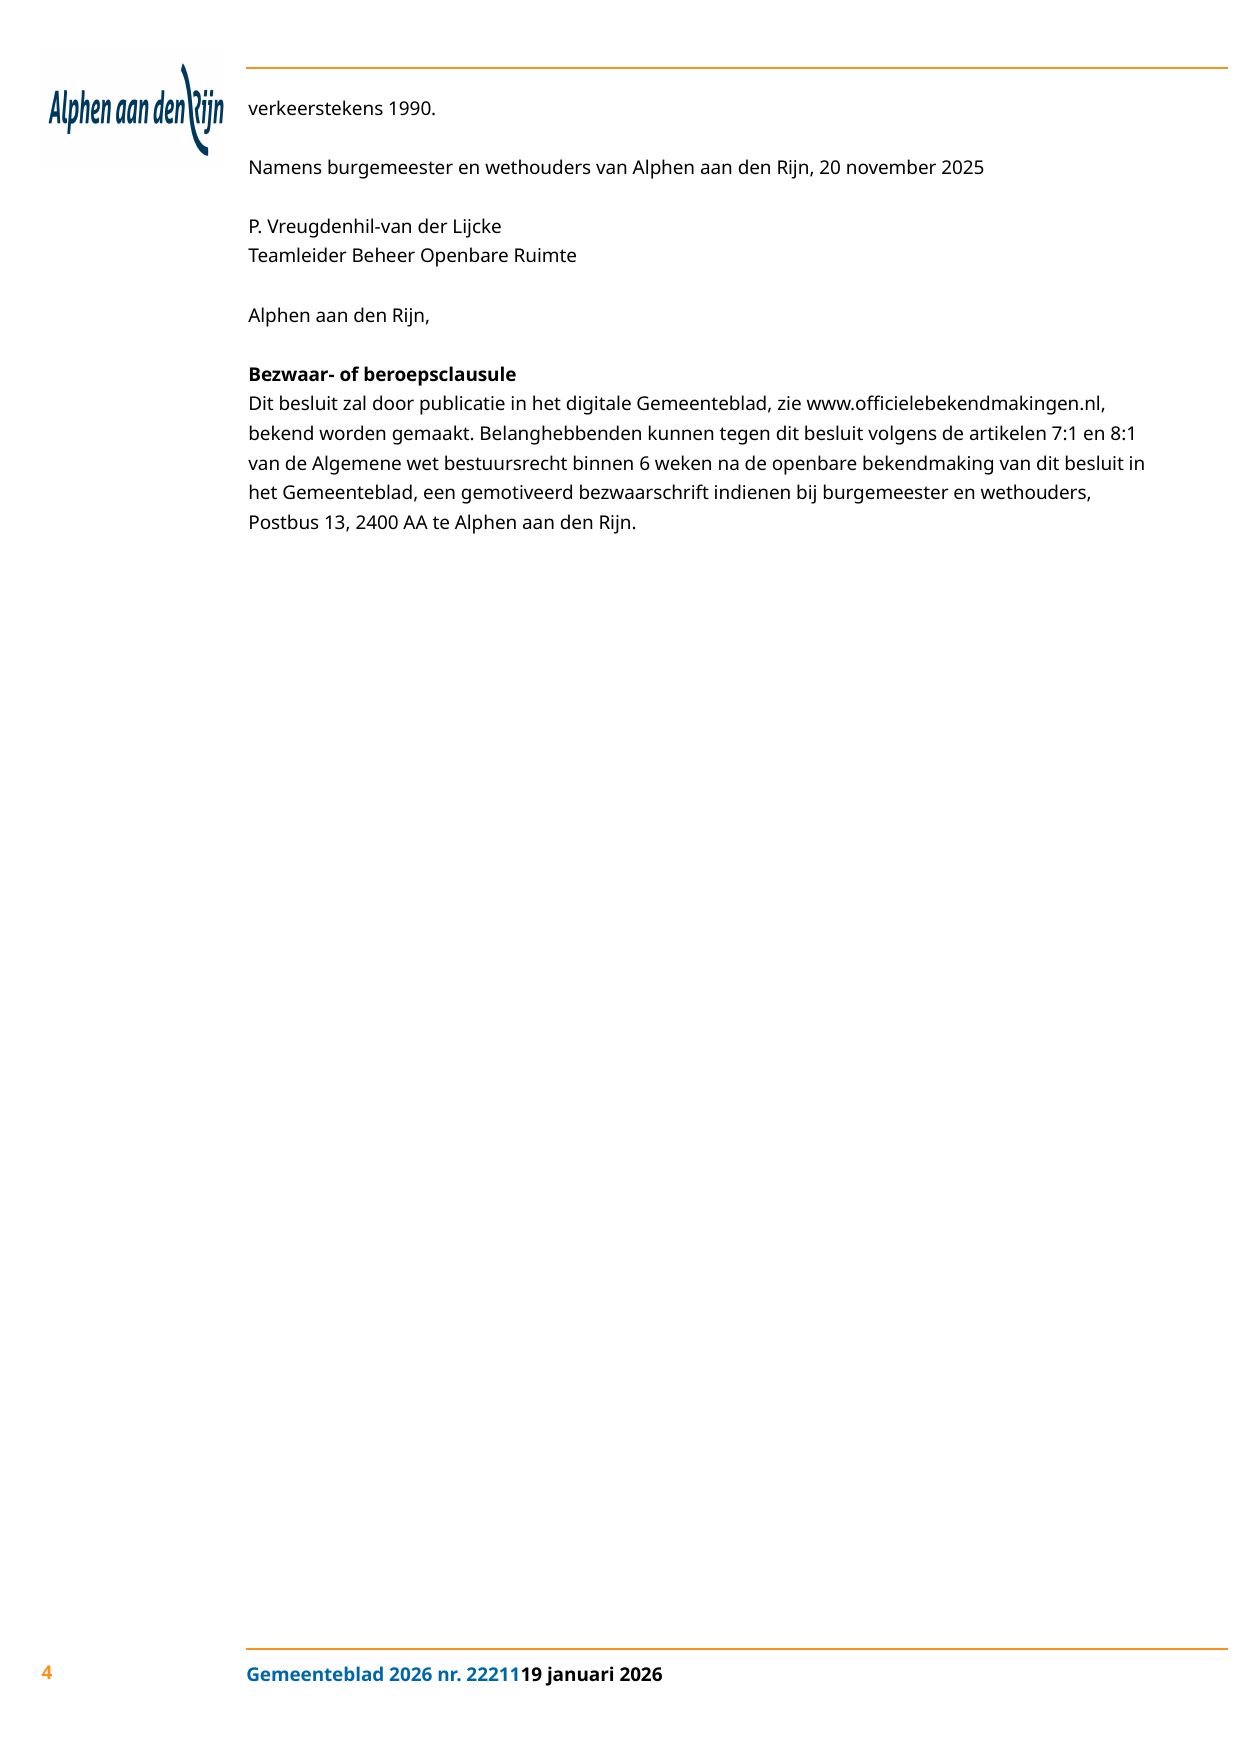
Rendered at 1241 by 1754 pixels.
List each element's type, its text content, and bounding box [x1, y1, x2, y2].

picture [41, 47, 231, 172]
text Alphen aan den Rijn, [248, 302, 1152, 328]
text Bezwaar- of beroepsclausule [248, 361, 1152, 387]
text verkeerstekens 1990. [248, 95, 1152, 121]
text Dit besluit zal door publicatie in het digitale Gemeenteblad, zie www.officielebekendmakingen.nl, bekend worden gemaakt. Belanghebbenden kunnen tegen dit besluit volgens de artikelen 7:1 en 8:1 van de Algemene wet bestuursrecht binnen 6 weken na de openbare bekendmaking van dit besluit in het Gemeenteblad, een gemotiveerd bezwaarschrift indienen bij burgemeester en wethouders, Postbus 13, 2400 AA te Alphen aan den Rijn. [248, 391, 1152, 535]
text Teamleider Beheer Openbare Ruimte [248, 243, 1152, 268]
text P. Vreugdenhil-van der Lijcke [248, 213, 1152, 239]
text Namens burgemeester en wethouders van Alphen aan den Rijn, 20 november 2025 [248, 154, 1152, 180]
